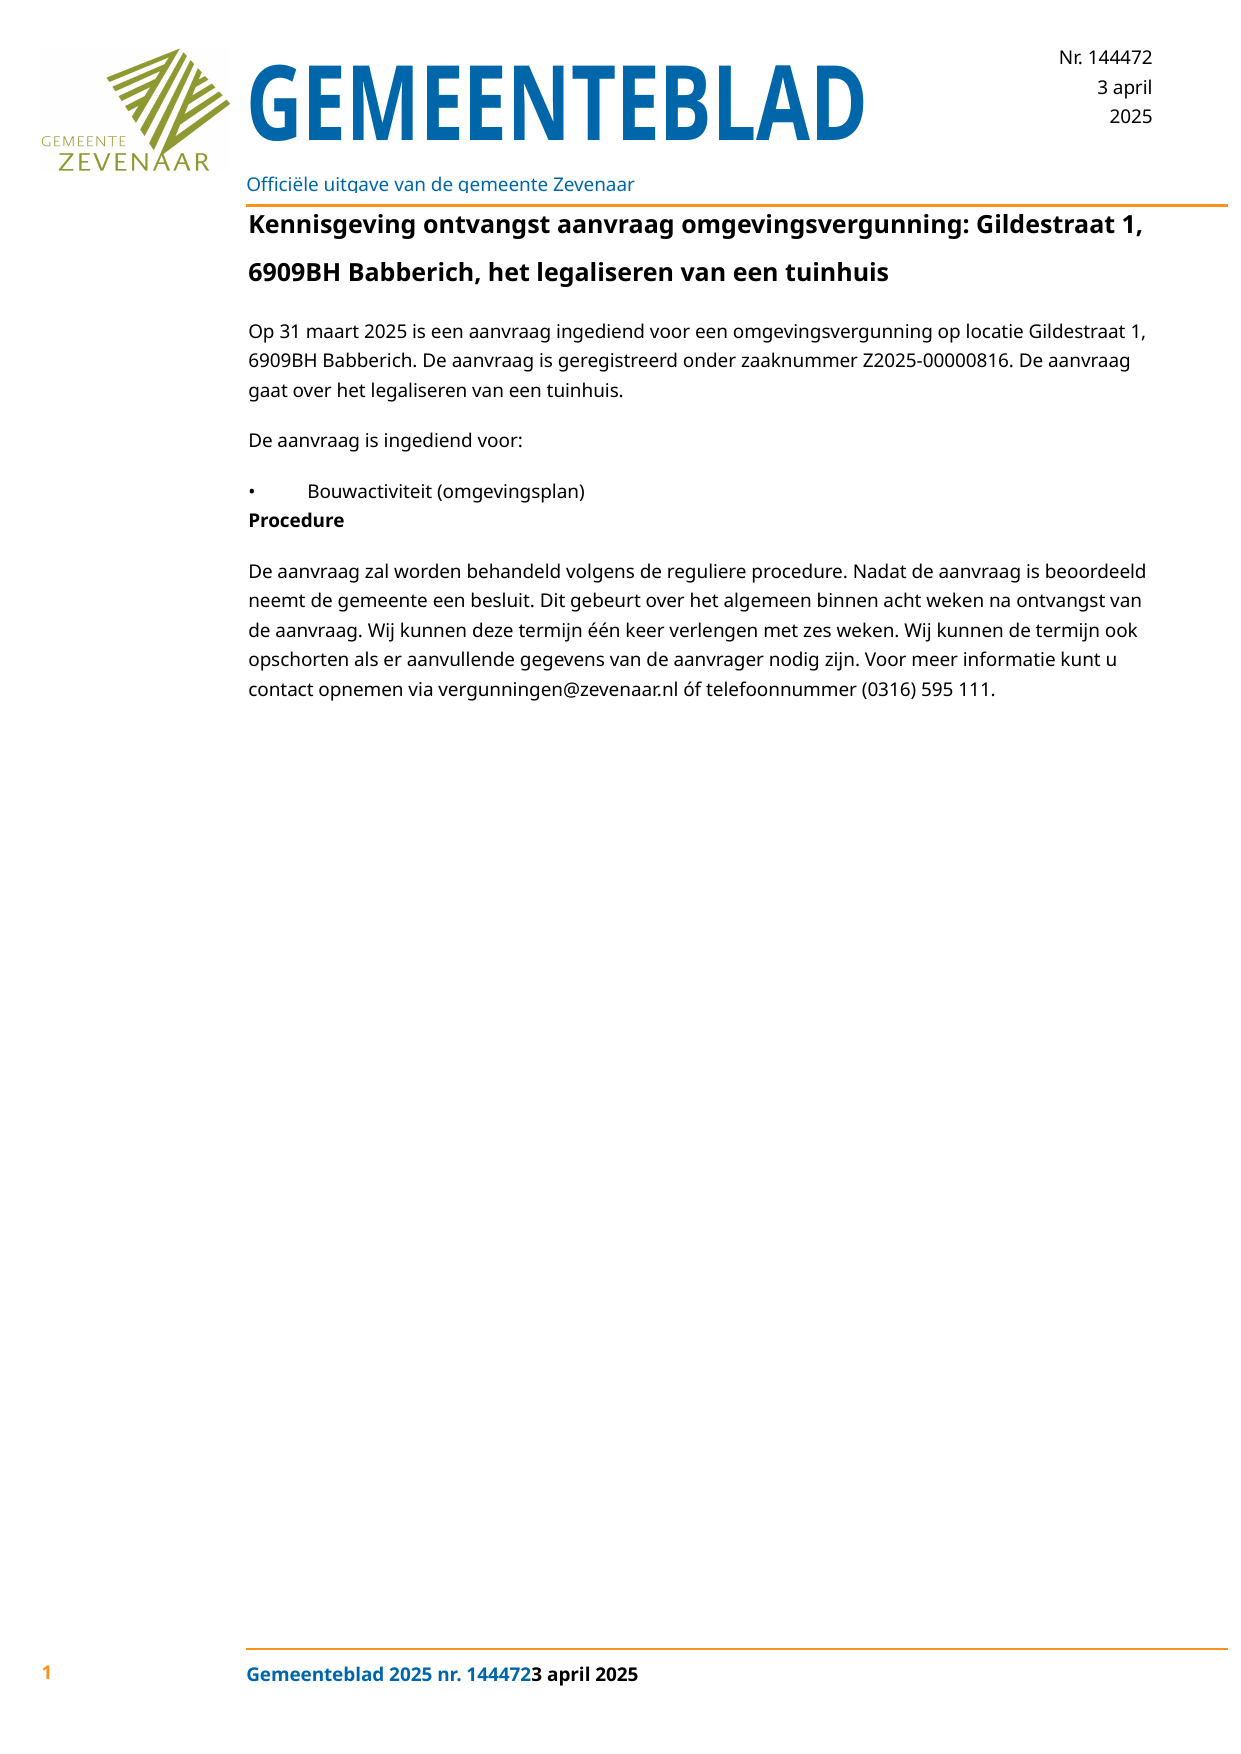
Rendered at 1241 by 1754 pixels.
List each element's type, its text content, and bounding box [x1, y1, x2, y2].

text De aanvraag zal worden behandeld volgens de reguliere procedure. Nadat de aanvraag is beoordeeld neemt de gemeente een besluit. Dit gebeurt over het algemeen binnen acht weken na ontvangst van de aanvraag. Wij kunnen deze termijn één keer verlengen met zes weken. Wij kunnen de termijn ook opschorten als er aanvullende gegevens van de aanvrager nodig zijn. Voor meer informatie kunt u contact opnemen via vergunningen@zevenaar.nl óf telefoonnummer (0316) 595 111. [248, 558, 1152, 702]
text Kennisgeving ontvangst aanvraag omgevingsvergunning: Gildestraat 1, 6909BH Babberich, het legaliseren van een tuinhuis [248, 207, 1152, 288]
picture [41, 47, 231, 172]
list Bouwactiviteit (omgevingsplan) [248, 478, 1152, 504]
text De aanvraag is ingediend voor: [248, 427, 1152, 453]
text Op 31 maart 2025 is een aanvraag ingediend voor een omgevingsvergunning op locatie Gildestraat 1, 6909BH Babberich. De aanvraag is geregistreerd onder zaaknummer Z2025-00000816. De aanvraag gaat over het legaliseren van een tuinhuis. [248, 318, 1152, 403]
text Procedure [248, 507, 1152, 533]
